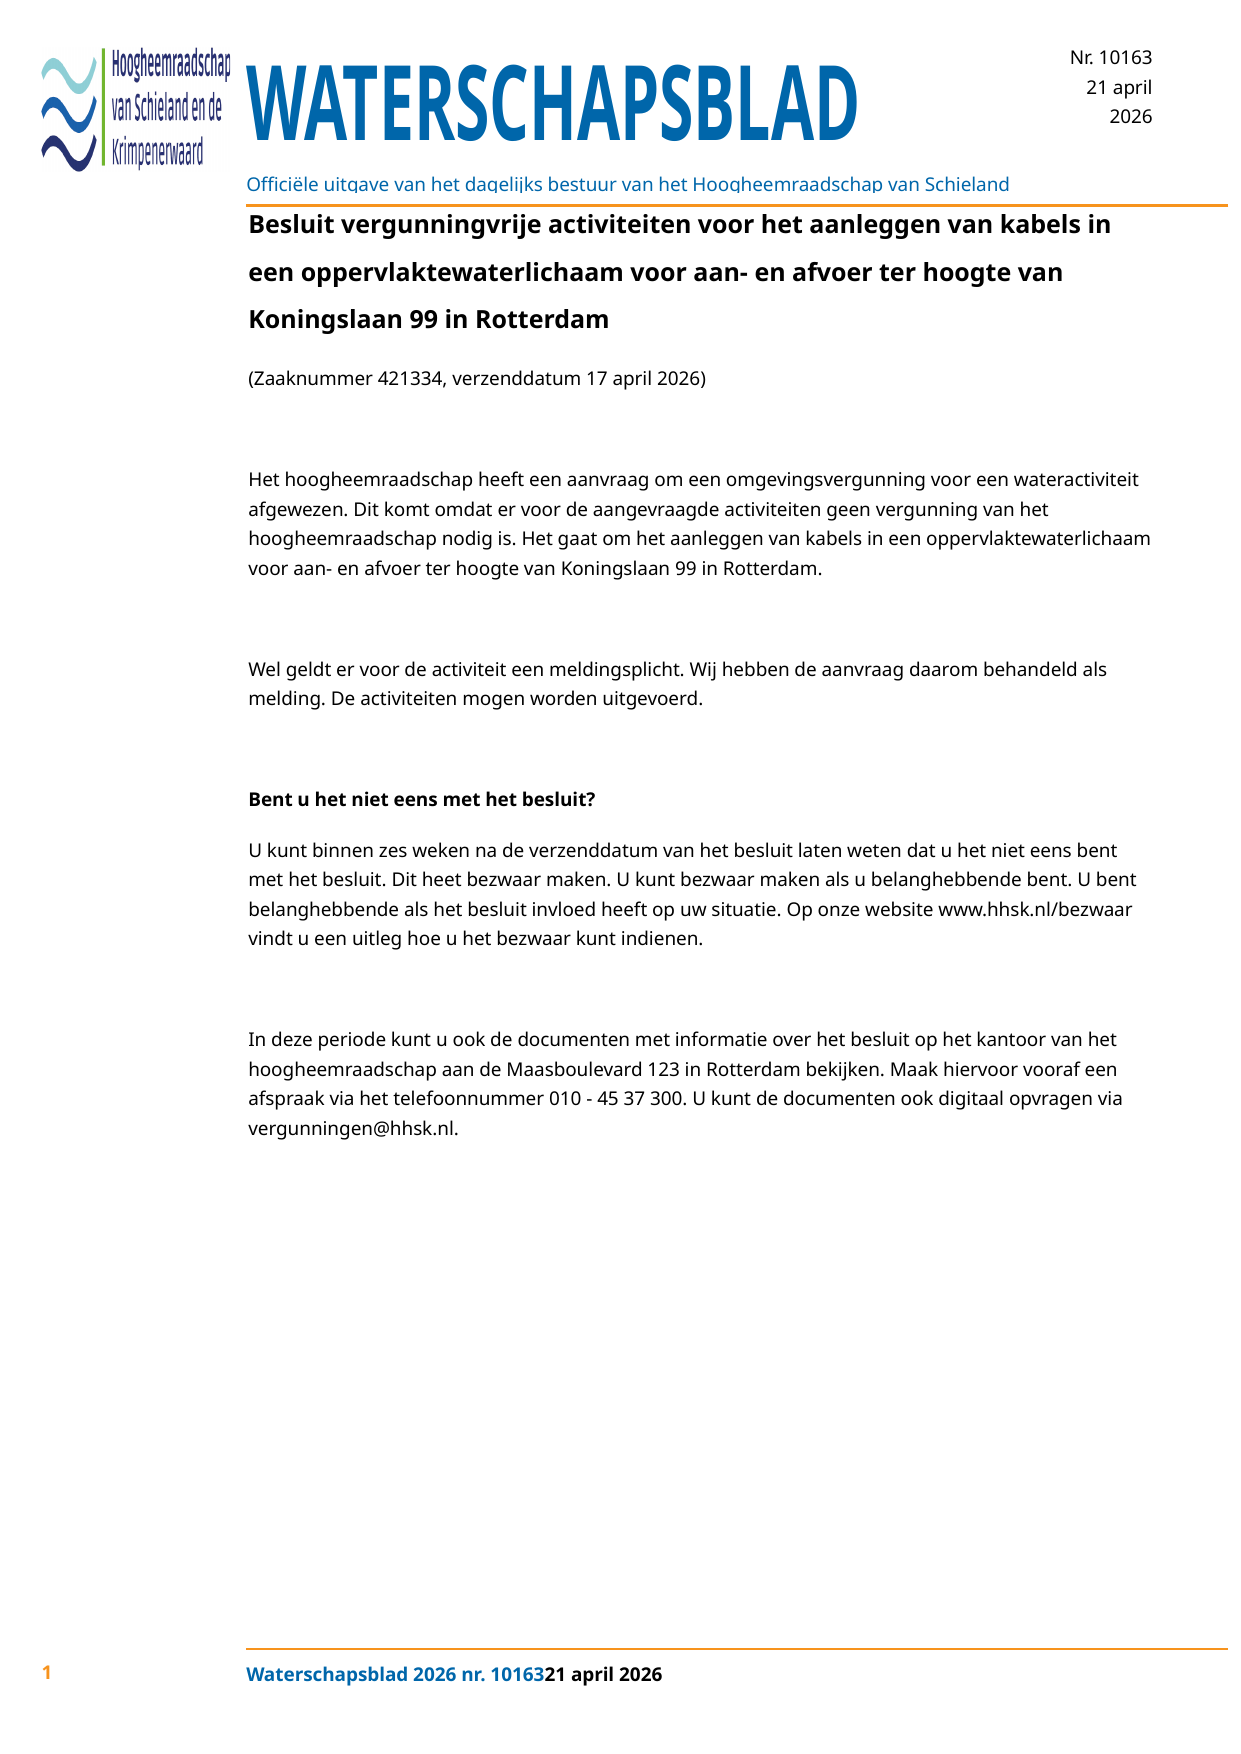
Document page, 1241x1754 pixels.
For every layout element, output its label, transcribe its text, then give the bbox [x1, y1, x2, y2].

text (Zaaknummer 421334, verzenddatum 17 april 2026) [248, 366, 1152, 391]
text Besluit vergunningvrije activiteiten voor het aanleggen van kabels in een oppervlaktewaterlichaam voor aan- en afvoer ter hoogte van Koningslaan 99 in Rotterdam [248, 207, 1152, 336]
picture [41, 47, 231, 172]
text Wel geldt er voor de activiteit een meldingsplicht. Wij hebben de aanvraag daarom behandeld als melding. De activiteiten mogen worden uitgevoerd. [248, 656, 1152, 711]
text In deze periode kunt u ook de documenten met informatie over het besluit op het kantoor van het hoogheemraadschap aan de Maasboulevard 123 in Rotterdam bekijken. Maak hiervoor vooraf een afspraak via het telefoonnummer 010 - 45 37 300. U kunt de documenten ook digitaal opvragen via vergunningen@hhsk.nl. [248, 1026, 1152, 1141]
text U kunt binnen zes weken na de verzenddatum van het besluit laten weten dat u het niet eens bent met het besluit. Dit heet bezwaar maken. U kunt bezwaar maken als u belanghebbende bent. U bent belanghebbende als het besluit invloed heeft op uw situatie. Op onze website www.hhsk.nl/bezwaar vindt u een uitleg hoe u het bezwaar kunt indienen. [248, 837, 1152, 951]
text Bent u het niet eens met het besluit? [248, 786, 1152, 812]
text Het hoogheemraadschap heeft een aanvraag om een omgevingsvergunning voor een wateractiviteit afgewezen. Dit komt omdat er voor de aangevraagde activiteiten geen vergunning van het hoogheemraadschap nodig is. Het gaat om het aanleggen van kabels in een oppervlaktewaterlichaam voor aan- en afvoer ter hoogte van Koningslaan 99 in Rotterdam. [248, 466, 1152, 581]
